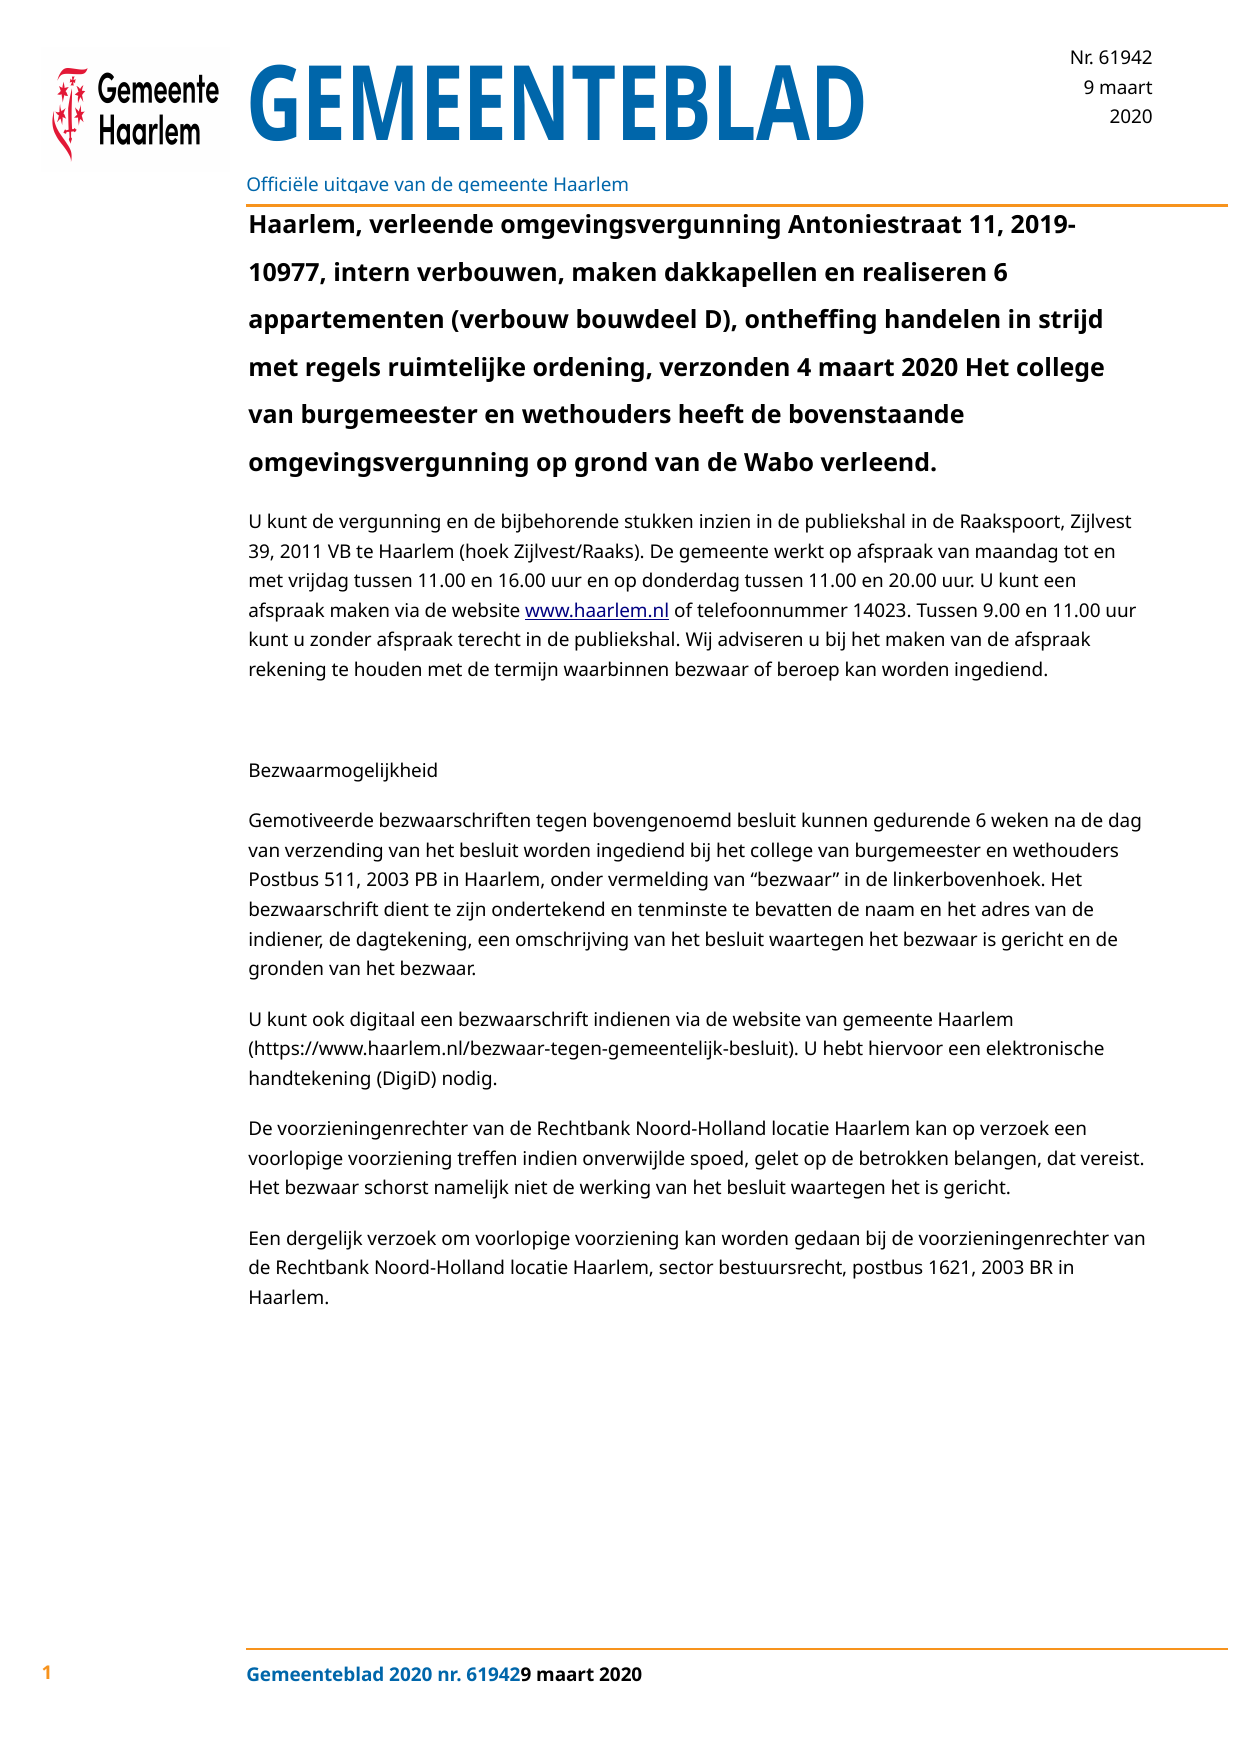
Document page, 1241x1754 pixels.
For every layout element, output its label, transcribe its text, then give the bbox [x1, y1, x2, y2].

text Een dergelijk verzoek om voorlopige voorziening kan worden gedaan bij de voorzieningenrechter van de Rechtbank Noord-Holland locatie Haarlem, sector bestuursrecht, postbus 1621, 2003 BR in Haarlem. [248, 1225, 1152, 1310]
picture [41, 47, 231, 172]
text Gemotiveerde bezwaarschriften tegen bovengenoemd besluit kunnen gedurende 6 weken na de dag van verzending van het besluit worden ingediend bij het college van burgemeester en wethouders Postbus 511, 2003 PB in Haarlem, onder vermelding van “bezwaar” in de linkerbovenhoek. Het bezwaarschrift dient te zijn ondertekend en tenminste te bevatten de naam en het adres van de indiener, de dagtekening, een omschrijving van het besluit waartegen het bezwaar is gericht en de gronden van het bezwaar. [248, 807, 1152, 981]
text Haarlem, verleende omgevingsvergunning Antoniestraat 11, 2019-10977, intern verbouwen, maken dakkapellen en realiseren 6 appartementen (verbouw bouwdeel D), ontheffing handelen in strijd met regels ruimtelijke ordening, verzonden 4 maart 2020 Het college van burgemeester en wethouders heeft de bovenstaande omgevingsvergunning op grond van de Wabo verleend. [248, 207, 1152, 479]
text U kunt de vergunning en de bijbehorende stukken inzien in de publiekshal in de Raakspoort, Zijlvest 39, 2011 VB te Haarlem (hoek Zijlvest/Raaks). De gemeente werkt op afspraak van maandag tot en met vrijdag tussen 11.00 en 16.00 uur en op donderdag tussen 11.00 en 20.00 uur. U kunt een afspraak maken via de website www.haarlem.nl of telefoonnummer 14023. Tussen 9.00 en 11.00 uur kunt u zonder afspraak terecht in de publiekshal. Wij adviseren u bij het maken van de afspraak rekening te houden met de termijn waarbinnen bezwaar of beroep kan worden ingediend. [248, 508, 1152, 682]
text De voorzieningenrechter van de Rechtbank Noord-Holland locatie Haarlem kan op verzoek een voorlopige voorziening treffen indien onverwijlde spoed, gelet op de betrokken belangen, dat vereist. Het bezwaar schorst namelijk niet de werking van het besluit waartegen het is gericht. [248, 1115, 1152, 1200]
text Bezwaarmogelijkheid [248, 757, 1152, 783]
text U kunt ook digitaal een bezwaarschrift indienen via de website van gemeente Haarlem (https://www.haarlem.nl/bezwaar-tegen-gemeentelijk-besluit). U hebt hiervoor een elektronische handtekening (DigiD) nodig. [248, 1006, 1152, 1091]
